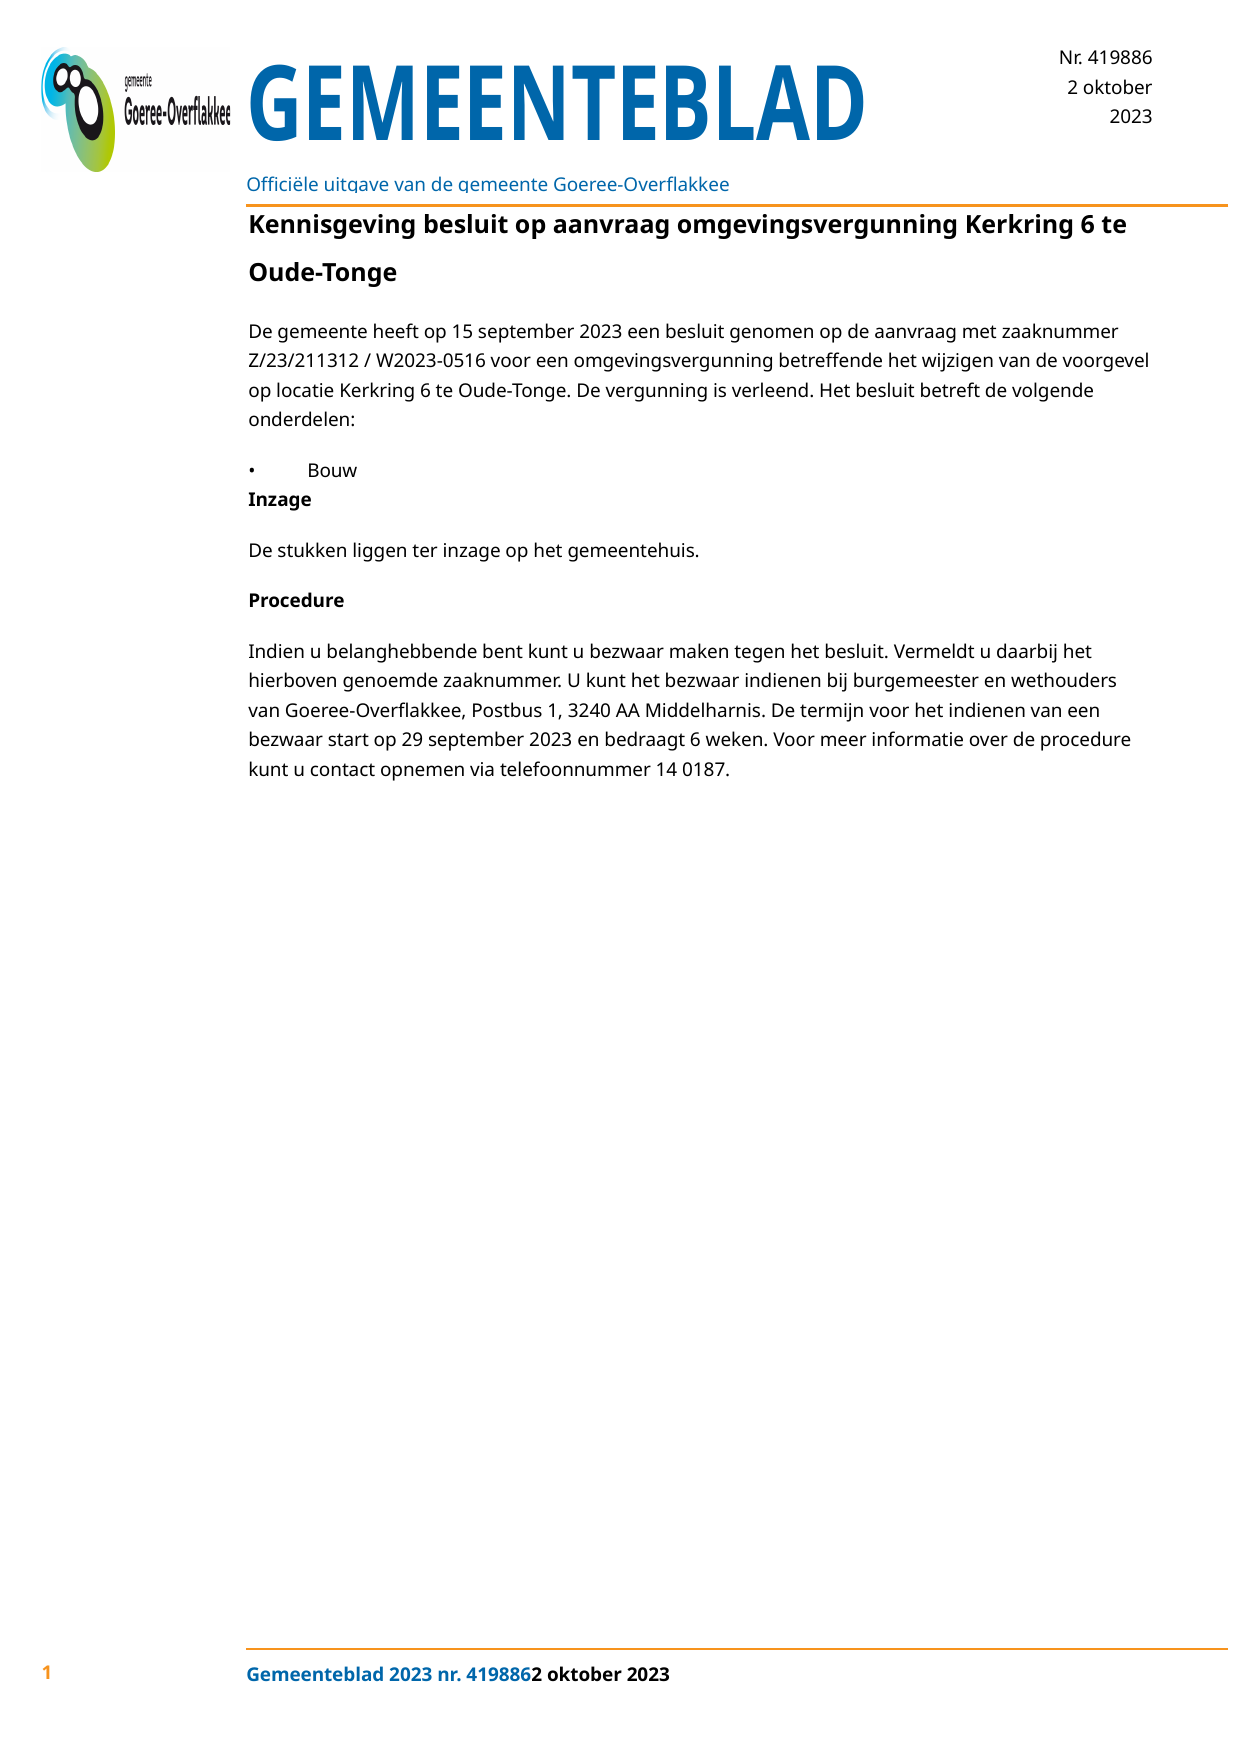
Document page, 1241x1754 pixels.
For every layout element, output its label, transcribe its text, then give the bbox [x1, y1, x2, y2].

picture [41, 47, 231, 172]
text De gemeente heeft op 15 september 2023 een besluit genomen op de aanvraag met zaaknummer Z/23/211312 / W2023-0516 voor een omgevingsvergunning betreffende het wijzigen van de voorgevel op locatie Kerkring 6 te Oude-Tonge. De vergunning is verleend. Het besluit betreft de volgende onderdelen: [248, 318, 1152, 432]
text De stukken liggen ter inzage op het gemeentehuis. [248, 537, 1152, 563]
text Procedure [248, 587, 1152, 613]
text Indien u belanghebbende bent kunt u bezwaar maken tegen het besluit. Vermeldt u daarbij het hierboven genoemde zaaknummer. U kunt het bezwaar indienen bij burgemeester en wethouders van Goeree-Overflakkee, Postbus 1, 3240 AA Middelharnis. De termijn voor het indienen van een bezwaar start op 29 september 2023 en bedraagt 6 weken. Voor meer informatie over de procedure kunt u contact opnemen via telefoonnummer 14 0187. [248, 638, 1152, 782]
list Bouw [248, 457, 1152, 483]
text Kennisgeving besluit op aanvraag omgevingsvergunning Kerkring 6 te Oude-Tonge [248, 207, 1152, 288]
text Inzage [248, 487, 1152, 512]
